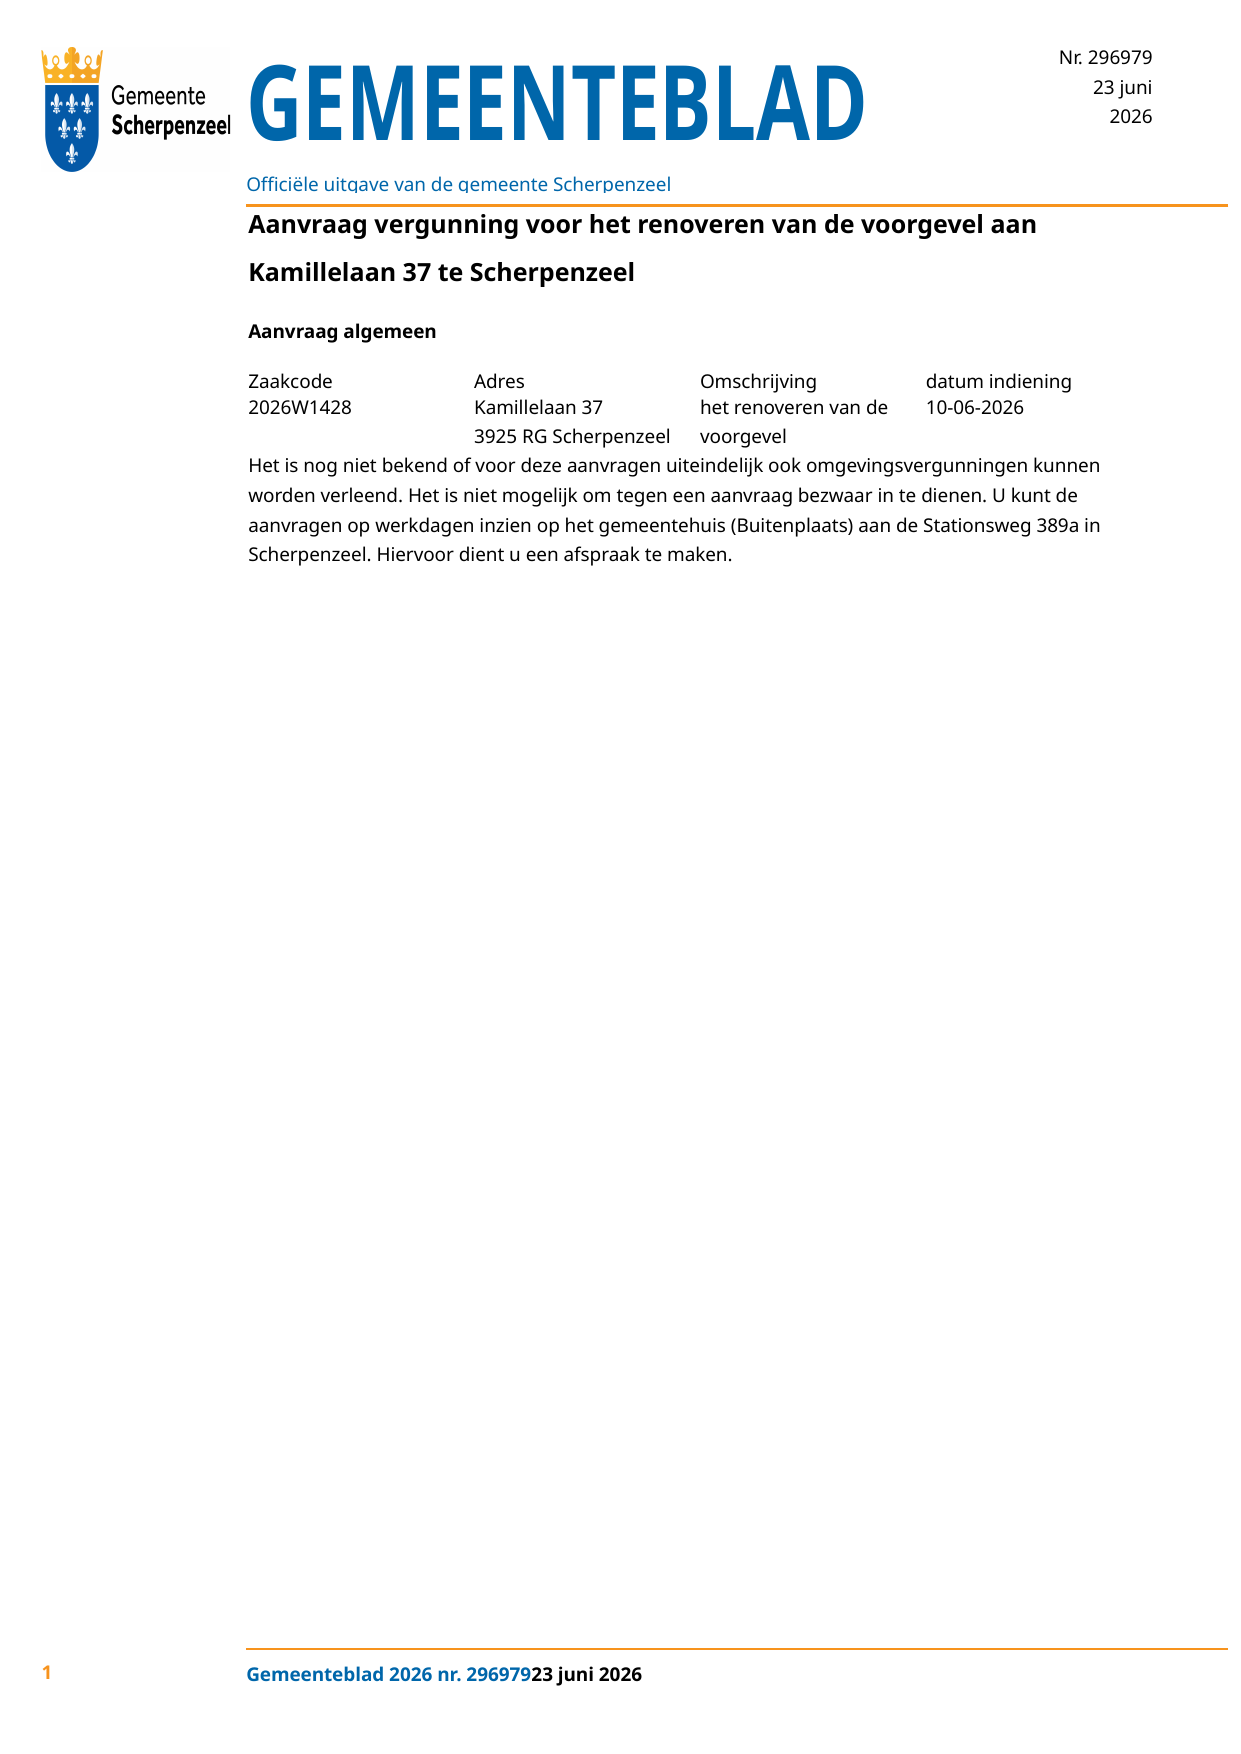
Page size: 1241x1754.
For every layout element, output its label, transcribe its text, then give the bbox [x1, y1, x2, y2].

table_header Omschrijving [700, 369, 926, 394]
table_header Adres [474, 369, 700, 394]
table_cell het renoveren van de voorgevel [700, 394, 926, 449]
picture [41, 47, 231, 172]
text Aanvraag vergunning voor het renoveren van de voorgevel aan Kamillelaan 37 te Scherpenzeel [248, 207, 1152, 288]
table_cell Kamillelaan 37 3925 RG Scherpenzeel [474, 394, 700, 449]
text Het is nog niet bekend of voor deze aanvragen uiteindelijk ook omgevingsvergunningen kunnen worden verleend. Het is niet mogelijk om tegen een aanvraag bezwaar in te dienen. U kunt de aanvragen op werkdagen inzien op het gemeentehuis (Buitenplaats) aan de Stationsweg 389a in Scherpenzeel. Hiervoor dient u een afspraak te maken. [248, 453, 1152, 567]
table_header datum indiening [926, 369, 1152, 394]
table_cell 10-06-2026 [926, 394, 1152, 449]
table_header Zaakcode [248, 369, 474, 394]
text Aanvraag algemeen [248, 318, 1152, 344]
table_cell 2026W1428 [248, 394, 474, 449]
